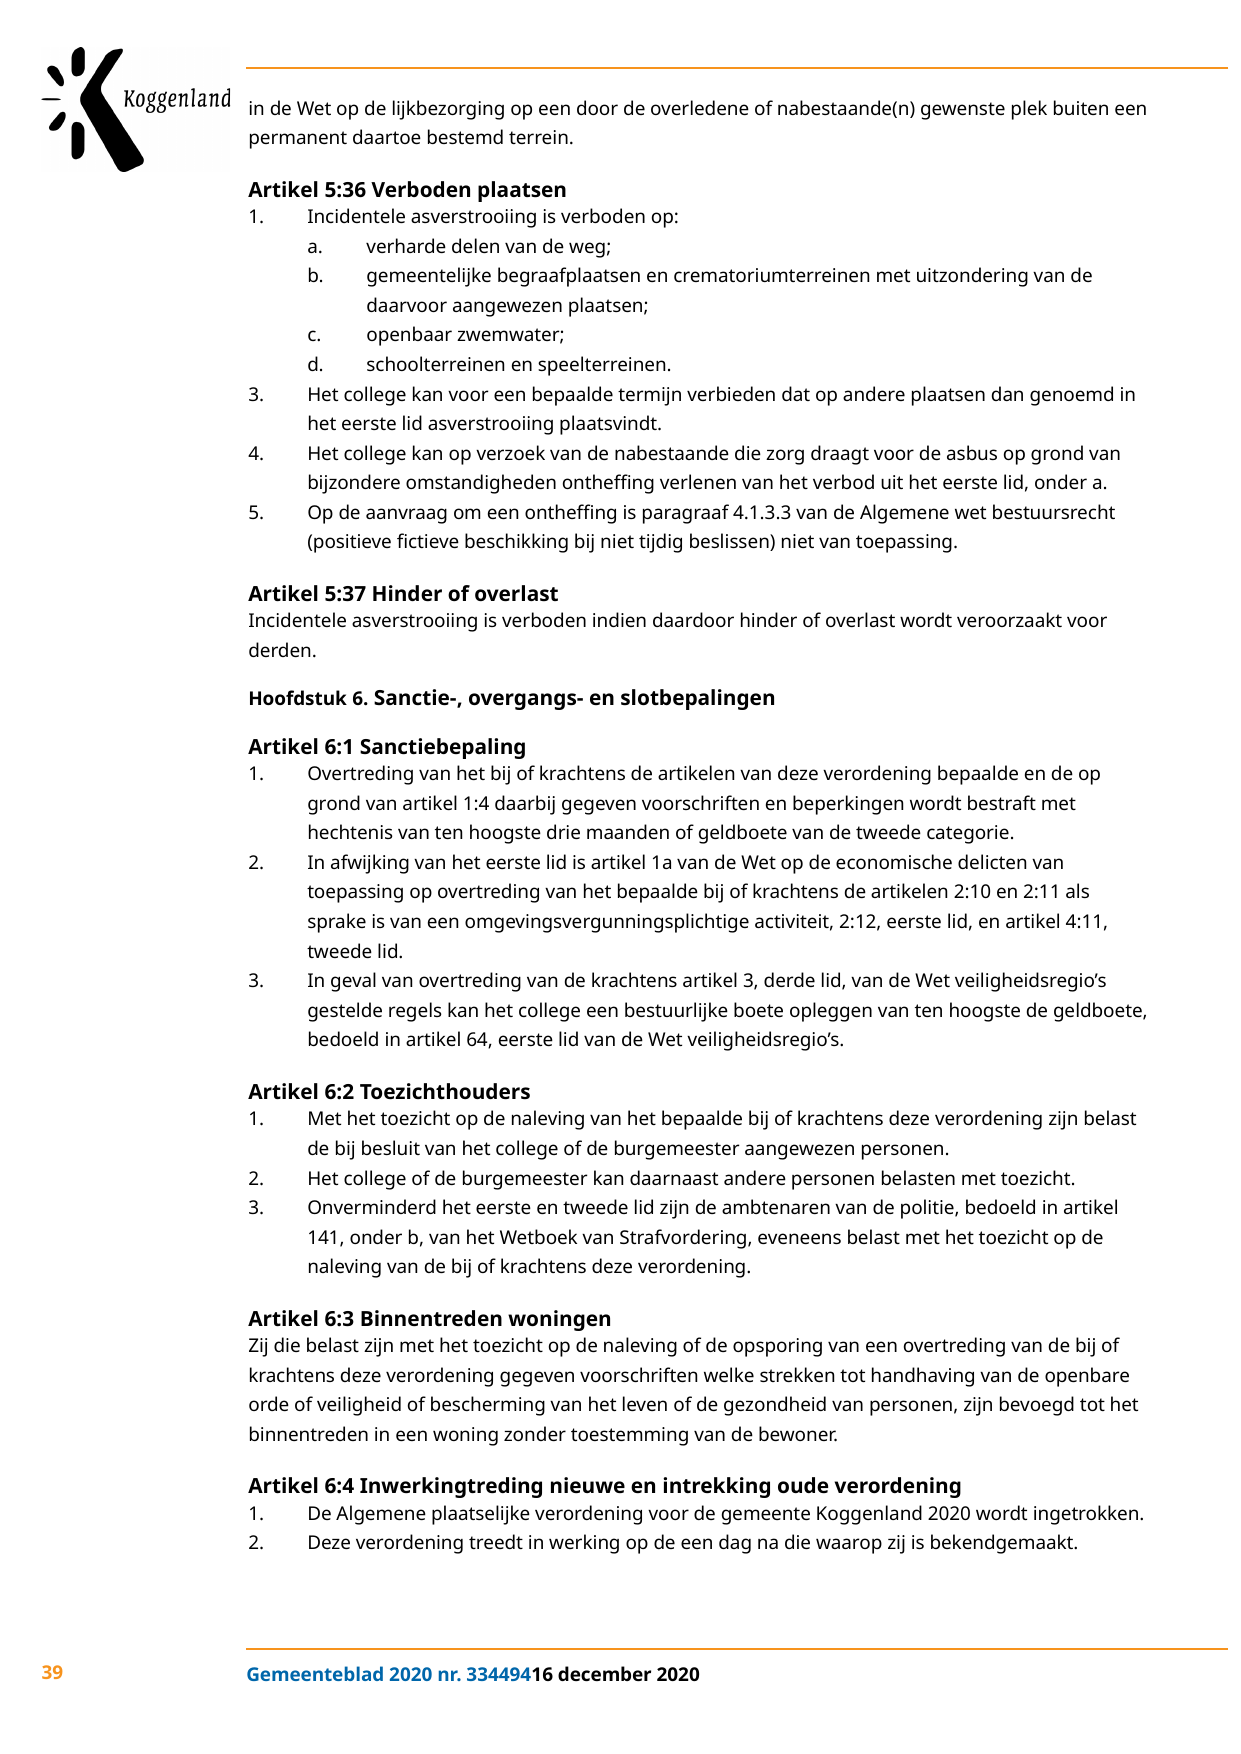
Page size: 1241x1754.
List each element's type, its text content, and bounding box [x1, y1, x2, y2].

text Artikel 5:36 Verboden plaatsen [248, 175, 1152, 203]
text Artikel 6:3 Binnentreden woningen [248, 1304, 1152, 1332]
list Het college of de burgemeester kan daarnaast andere personen belasten met toezicht. [248, 1165, 1152, 1190]
list Op de aanvraag om een ontheffing is paragraaf 4.1.3.3 van de Algemene wet bestuursrecht (positieve fictieve beschikking bij niet tijdig beslissen) niet van toepassing. [248, 499, 1152, 554]
text Artikel 6:4 Inwerkingtreding nieuwe en intrekking oude verordening [248, 1471, 1152, 1500]
text Artikel 5:37 Hinder of overlast [248, 579, 1152, 607]
text Artikel 6:2 Toezichthouders [248, 1077, 1152, 1106]
list In afwijking van het eerste lid is artikel 1a van de Wet op de economische delicten van toepassing op overtreding van het bepaalde bij of krachtens de artikelen 2:10 en 2:11 als sprake is van een omgevingsvergunningsplichtige activiteit, 2:12, eerste lid, en artikel 4:11, tweede lid. [248, 849, 1152, 964]
text in de Wet op de lijkbezorging op een door de overledene of nabestaande(n) gewenste plek buiten een permanent daartoe bestemd terrein. [248, 95, 1152, 150]
list verharde delen van de weg; [307, 233, 1152, 258]
text Artikel 6:1 Sanctiebepaling [248, 732, 1152, 760]
list openbaar zwemwater; [307, 322, 1152, 347]
list Deze verordening treedt in werking op de een dag na die waarop zij is bekendgemaakt. [248, 1529, 1152, 1555]
list Het college kan op verzoek van de nabestaande die zorg draagt voor de asbus op grond van bijzondere omstandigheden ontheffing verlenen van het verbod uit het eerste lid, onder a. [248, 440, 1152, 495]
list gemeentelijke begraafplaatsen en crematoriumterreinen met uitzondering van de daarvoor aangewezen plaatsen; [307, 262, 1152, 318]
list Het college kan voor een bepaalde termijn verbieden dat op andere plaatsen dan genoemd in het eerste lid asverstrooiing plaatsvindt. [248, 381, 1152, 436]
text Incidentele asverstrooiing is verboden indien daardoor hinder of overlast wordt veroorzaakt voor derden. [248, 607, 1152, 663]
text Hoofdstuk 6. Sanctie-, overgangs- en slotbepalingen [248, 683, 1152, 711]
list Onverminderd het eerste en tweede lid zijn de ambtenaren van de politie, bedoeld in artikel 141, onder b, van het Wetboek van Strafvordering, eveneens belast met het toezicht op de naleving van de bij of krachtens deze verordening. [248, 1194, 1152, 1279]
list Incidentele asverstrooiing is verboden op: [248, 203, 1152, 229]
list schoolterreinen en speelterreinen. [307, 351, 1152, 377]
list Overtreding van het bij of krachtens de artikelen van deze verordening bepaalde en de op grond van artikel 1:4 daarbij gegeven voorschriften en beperkingen wordt bestraft met hechtenis van ten hoogste drie maanden of geldboete van de tweede categorie. [248, 760, 1152, 845]
text Zij die belast zijn met het toezicht op de naleving of de opsporing van een overtreding van de bij of krachtens deze verordening gegeven voorschriften welke strekken tot handhaving van de openbare orde of veiligheid of bescherming van het leven of de gezondheid van personen, zijn bevoegd tot het binnentreden in een woning zonder toestemming van de bewoner. [248, 1332, 1152, 1447]
list Met het toezicht op de naleving van het bepaalde bij of krachtens deze verordening zijn belast de bij besluit van het college of de burgemeester aangewezen personen. [248, 1106, 1152, 1161]
list In geval van overtreding van de krachtens artikel 3, derde lid, van de Wet veiligheidsregio’s gestelde regels kan het college een bestuurlijke boete opleggen van ten hoogste de geldboete, bedoeld in artikel 64, eerste lid van de Wet veiligheidsregio’s. [248, 967, 1152, 1052]
picture [41, 47, 231, 172]
list De Algemene plaatselijke verordening voor de gemeente Koggenland 2020 wordt ingetrokken. [248, 1500, 1152, 1526]
